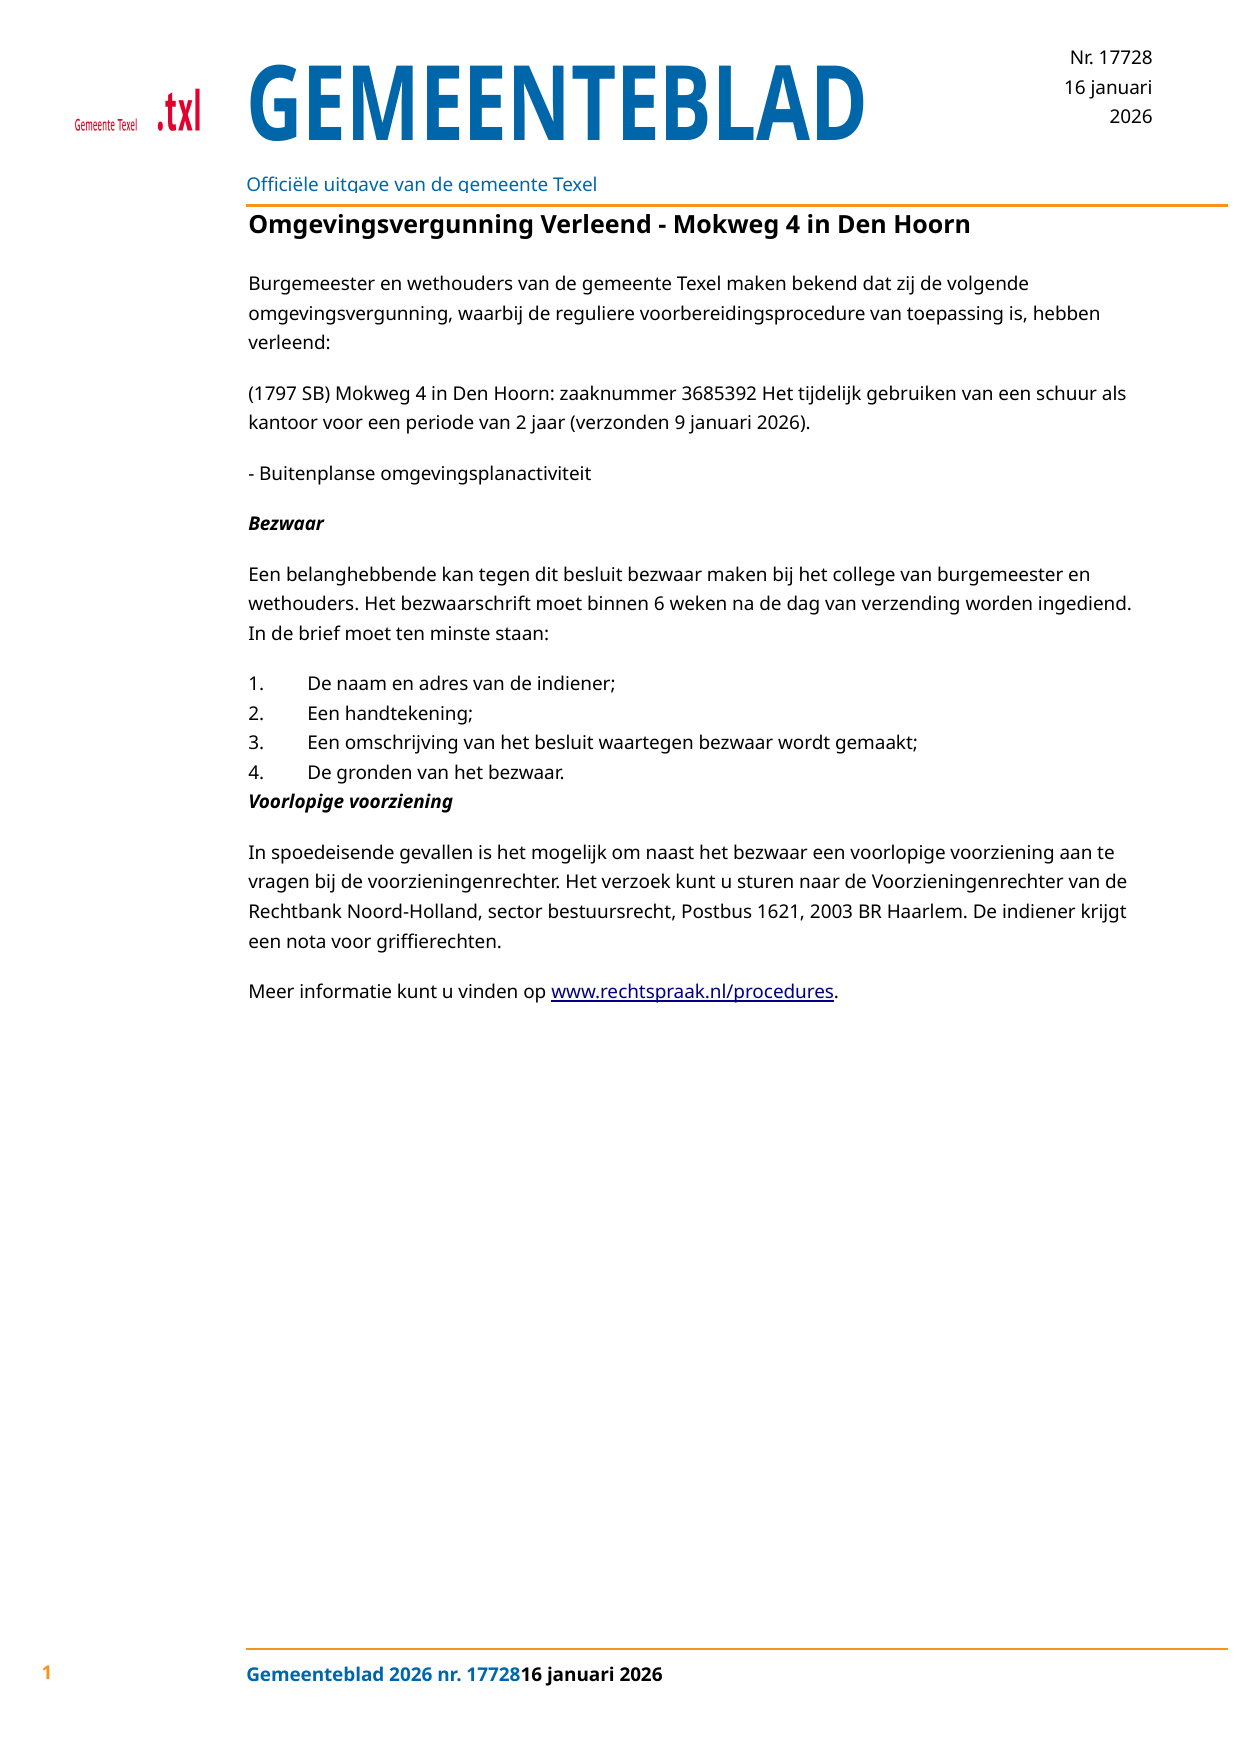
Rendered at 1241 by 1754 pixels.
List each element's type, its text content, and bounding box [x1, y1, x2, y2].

text Voorlopige voorziening [248, 789, 1152, 814]
text Een belanghebbende kan tegen dit besluit bezwaar maken bij het college van burgemeester en wethouders. Het bezwaarschrift moet binnen 6 weken na de dag van verzending worden ingediend. In de brief moet ten minste staan: [248, 561, 1152, 646]
text Meer informatie kunt u vinden op www.rechtspraak.nl/procedures. [248, 978, 1152, 1004]
text Bezwaar [248, 510, 1152, 536]
list De gronden van het bezwaar. [248, 759, 1152, 785]
text Burgemeester en wethouders van de gemeente Texel maken bekend dat zij de volgende omgevingsvergunning, waarbij de reguliere voorbereidingsprocedure van toepassing is, hebben verleend: [248, 270, 1152, 355]
picture [41, 47, 231, 172]
text Omgevingsvergunning Verleend - Mokweg 4 in Den Hoorn [248, 207, 1152, 241]
text (1797 SB) Mokweg 4 in Den Hoorn: zaaknummer 3685392 Het tijdelijk gebruiken van een schuur als kantoor voor een periode van 2 jaar (verzonden 9 januari 2026). [248, 380, 1152, 435]
list Een handtekening; [248, 700, 1152, 726]
list Een omschrijving van het besluit waartegen bezwaar wordt gemaakt; [248, 729, 1152, 755]
list De naam en adres van de indiener; [248, 670, 1152, 696]
text - Buitenplanse omgevingsplanactiviteit [248, 460, 1152, 486]
text In spoedeisende gevallen is het mogelijk om naast het bezwaar een voorlopige voorziening aan te vragen bij de voorzieningenrechter. Het verzoek kunt u sturen naar de Voorzieningenrechter van de Rechtbank Noord-Holland, sector bestuursrecht, Postbus 1621, 2003 BR Haarlem. De indiener krijgt een nota voor griffierechten. [248, 839, 1152, 953]
